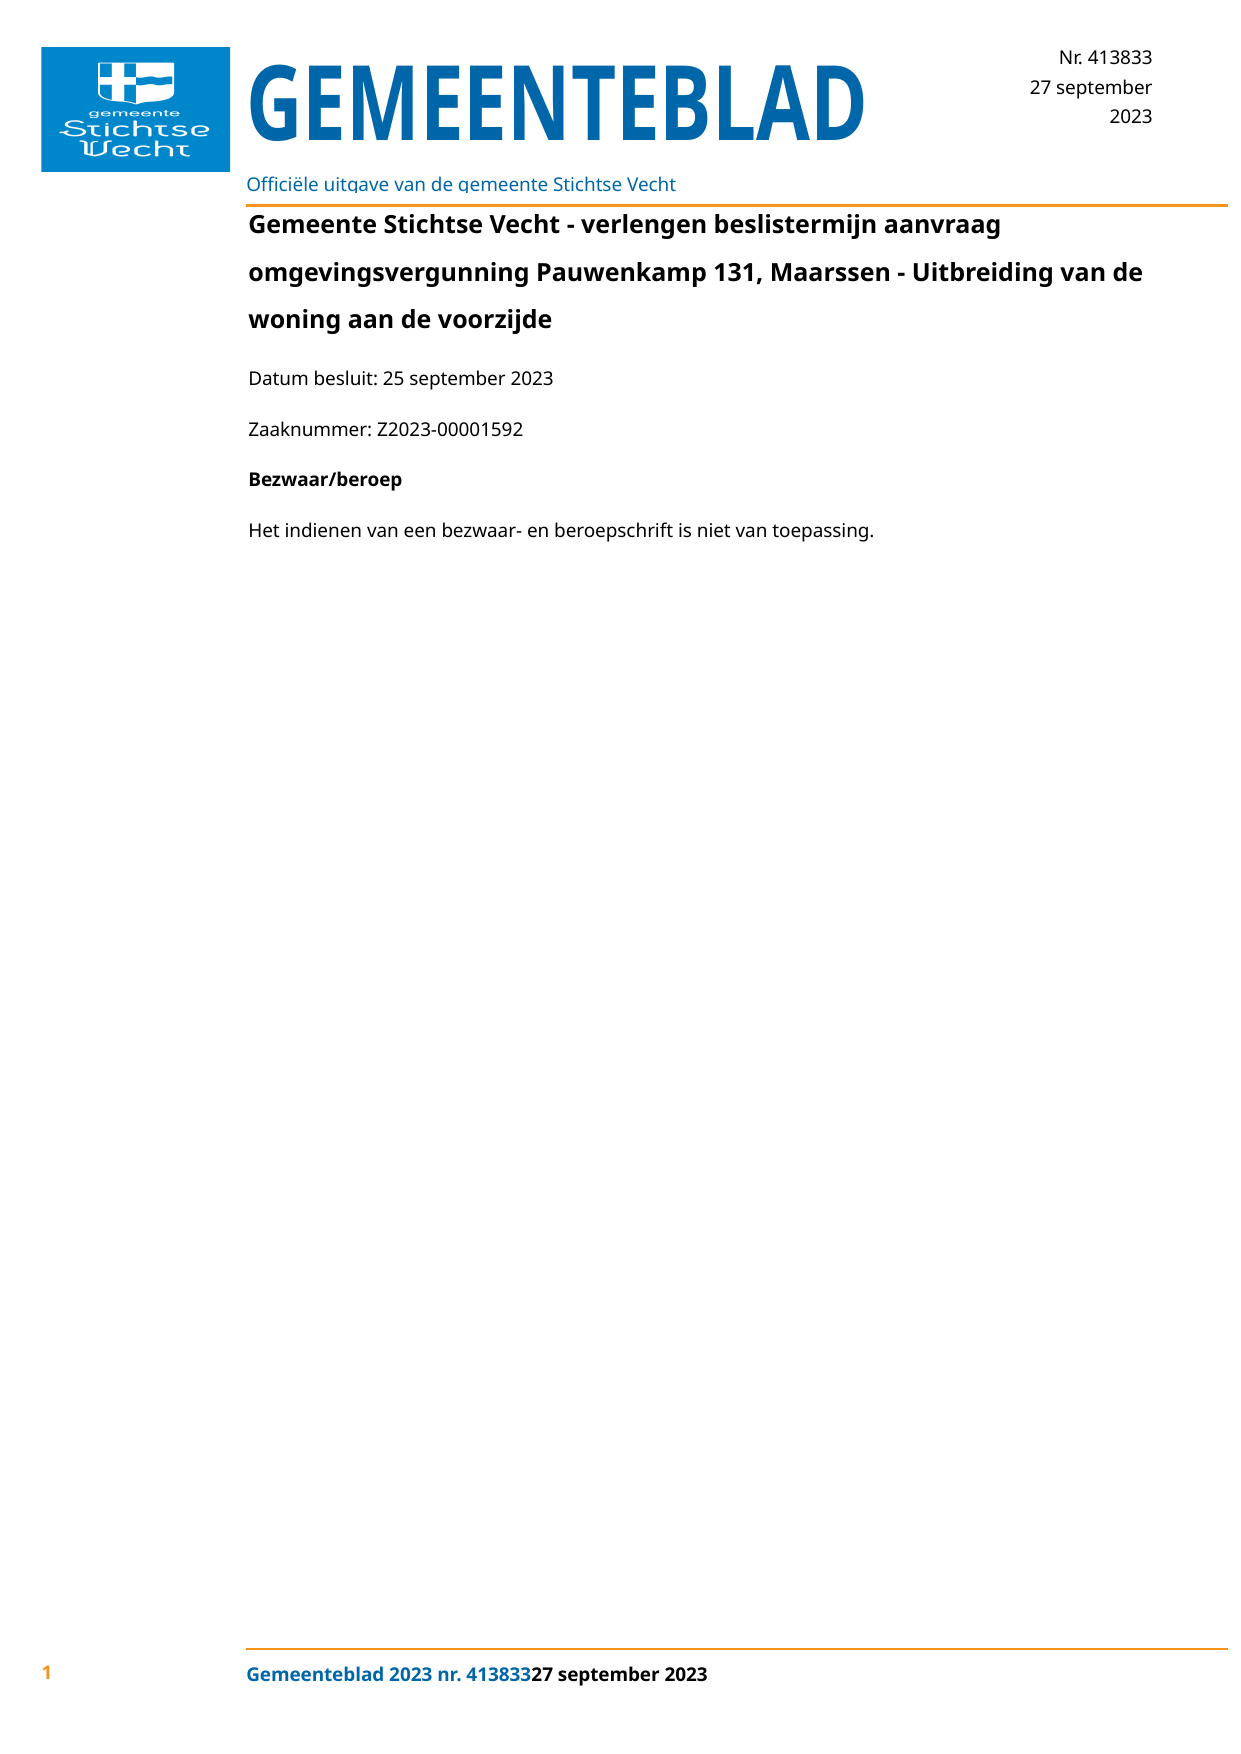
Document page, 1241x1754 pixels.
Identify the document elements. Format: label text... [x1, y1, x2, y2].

picture [99, 63, 135, 101]
text Gemeente Stichtse Vecht - verlengen beslistermijn aanvraag omgevingsvergunning Pauwenkamp 131, Maarssen - Uitbreiding van de woning aan de voorzijde [248, 207, 1152, 336]
text Datum besluit: 25 september 2023 [248, 366, 1152, 391]
text Zaaknummer: Z2023-00001592 [248, 416, 1152, 442]
picture [137, 63, 174, 103]
text Bezwaar/beroep [248, 466, 1152, 492]
text Het indienen van een bezwaar- en beroepschrift is niet van toepassing. [248, 517, 1152, 542]
